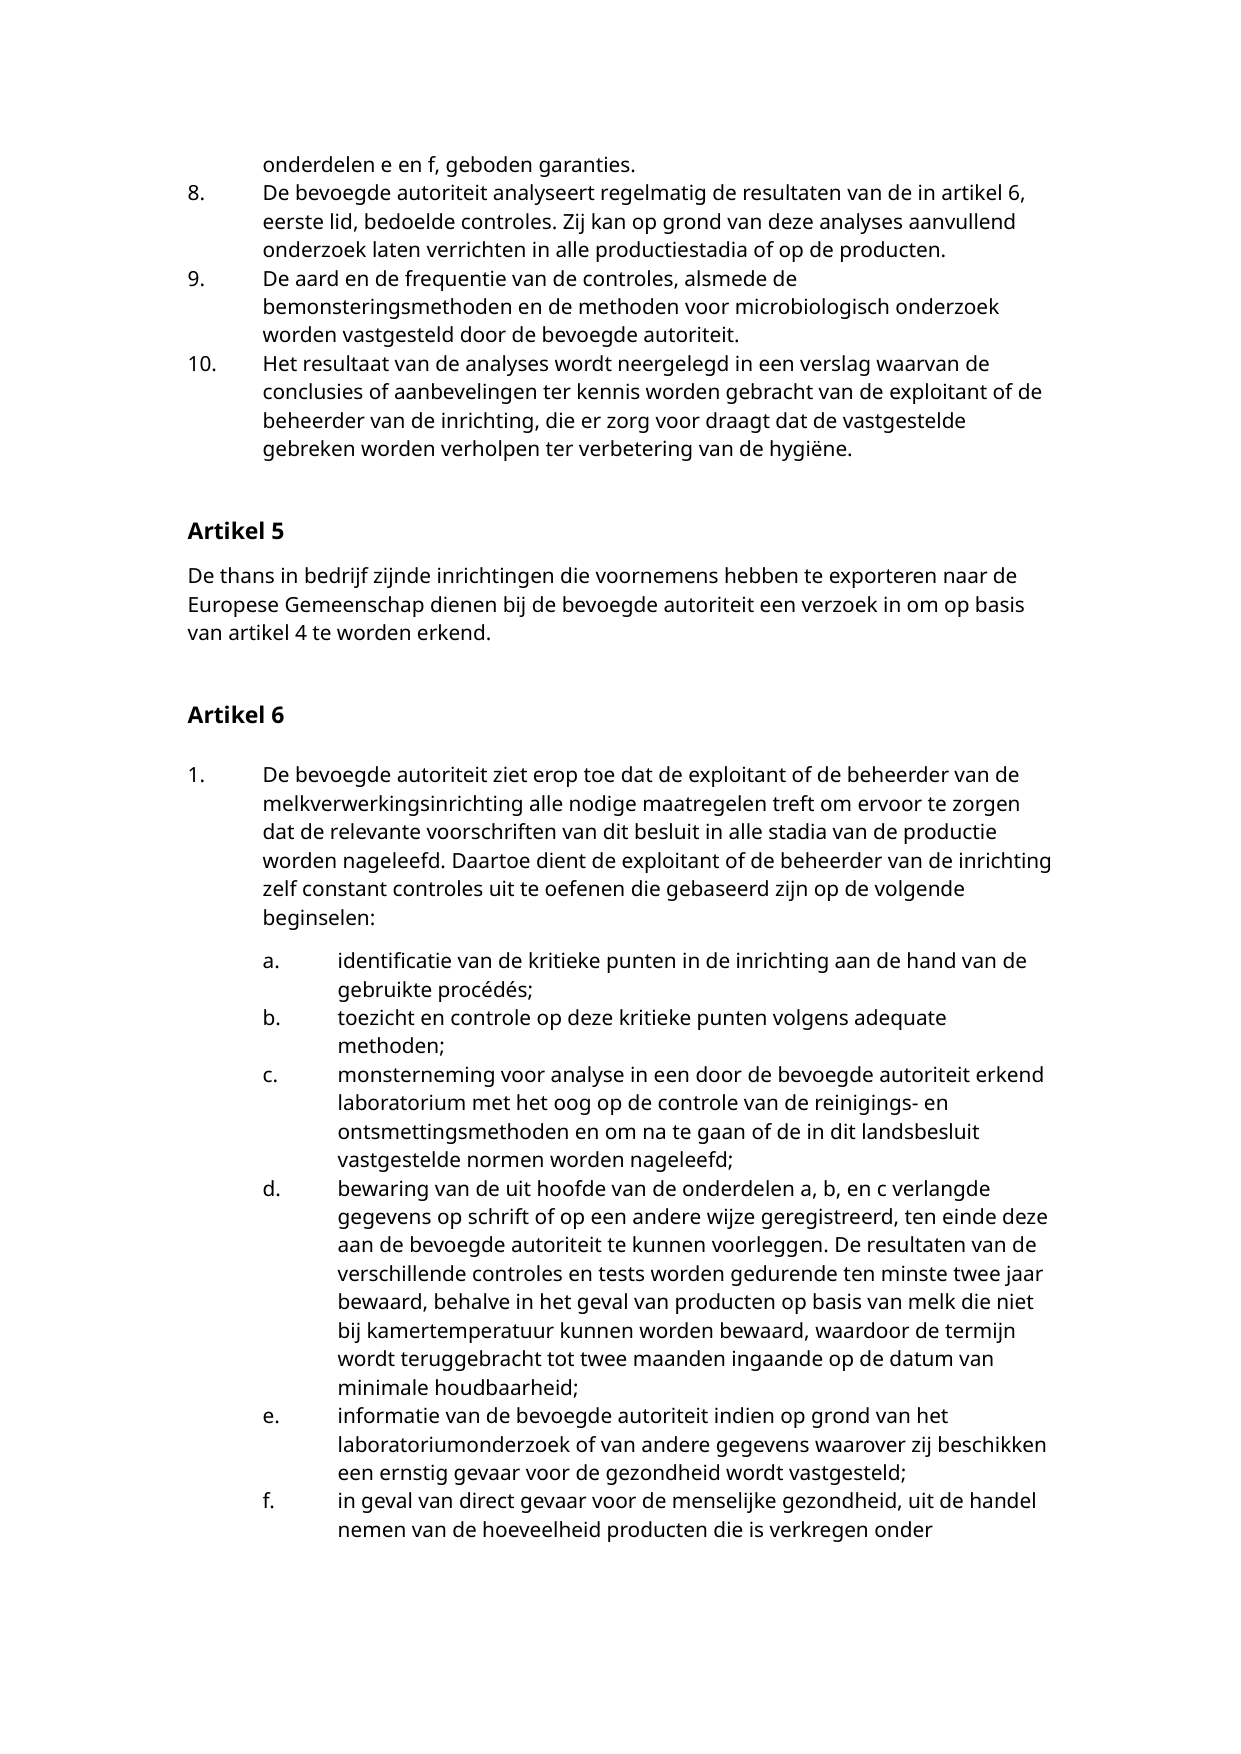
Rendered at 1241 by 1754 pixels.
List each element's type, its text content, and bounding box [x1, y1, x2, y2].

subtitle Artikel 5 [187, 515, 1053, 547]
list monsterneming voor analyse in een door de bevoegde autoriteit erkend laboratorium met het oog op de controle van de reinigings- en ontsmettingsmethoden en om na te gaan of de in dit landsbesluit vastgestelde normen worden nageleefd; [262, 1060, 1053, 1174]
list identificatie van de kritieke punten in de inrichting aan de hand van de gebruikte procédés; [262, 946, 1053, 1003]
subtitle Artikel 6 [187, 699, 1053, 731]
list Het resultaat van de analyses wordt neergelegd in een verslag waarvan de conclusies of aanbevelingen ter kennis worden gebracht van de exploitant of de beheerder van de inrichting, die er zorg voor draagt dat de vastgestelde gebreken worden verholpen ter verbetering van de hygiëne. [187, 349, 1053, 463]
list De aard en de frequentie van de controles, alsmede de bemonsteringsmethoden en de methoden voor microbiologisch onderzoek worden vastgesteld door de bevoegde autoriteit. [187, 264, 1053, 349]
list informatie van de bevoegde autoriteit indien op grond van het laboratoriumonderzoek of van andere gegevens waarover zij beschikken een ernstig gevaar voor de gezondheid wordt vastgesteld; [262, 1401, 1053, 1487]
list toezicht en controle op deze kritieke punten volgens adequate methoden; [262, 1003, 1053, 1060]
list onderdelen e en f, geboden garanties. [187, 150, 1053, 178]
list De bevoegde autoriteit analyseert regelmatig de resultaten van de in artikel 6, eerste lid, bedoelde controles. Zij kan op grond van deze analyses aanvullend onderzoek laten verrichten in alle productiestadia of op de producten. [187, 178, 1053, 264]
list bewaring van de uit hoofde van de onderdelen a, b, en c verlangde gegevens op schrift of op een andere wijze geregistreerd, ten einde deze aan de bevoegde autoriteit te kunnen voorleggen. De resultaten van de verschillende controles en tests worden gedurende ten minste twee jaar bewaard, behalve in het geval van producten op basis van melk die niet bij kamertemperatuur kunnen worden bewaard, waardoor de termijn wordt teruggebracht tot twee maanden ingaande op de datum van minimale houdbaarheid; [262, 1174, 1053, 1401]
text De thans in bedrijf zijnde inrichtingen die voornemens hebben te exporteren naar de Europese Gemeenschap dienen bij de bevoegde autoriteit een verzoek in om op basis van artikel 4 te worden erkend. [187, 562, 1053, 647]
list De bevoegde autoriteit ziet erop toe dat de exploitant of de beheerder van de melkverwerkingsinrichting alle nodige maatregelen treft om ervoor te zorgen dat de relevante voorschriften van dit besluit in alle stadia van de productie worden nageleefd. Daartoe dient de exploitant of de beheerder van de inrichting zelf constant controles uit te oefenen die gebaseerd zijn op de volgende beginselen: [187, 761, 1053, 931]
list in geval van direct gevaar voor de menselijke gezondheid, uit de handel nemen van de hoeveelheid producten die is verkregen onder [262, 1487, 1053, 1543]
